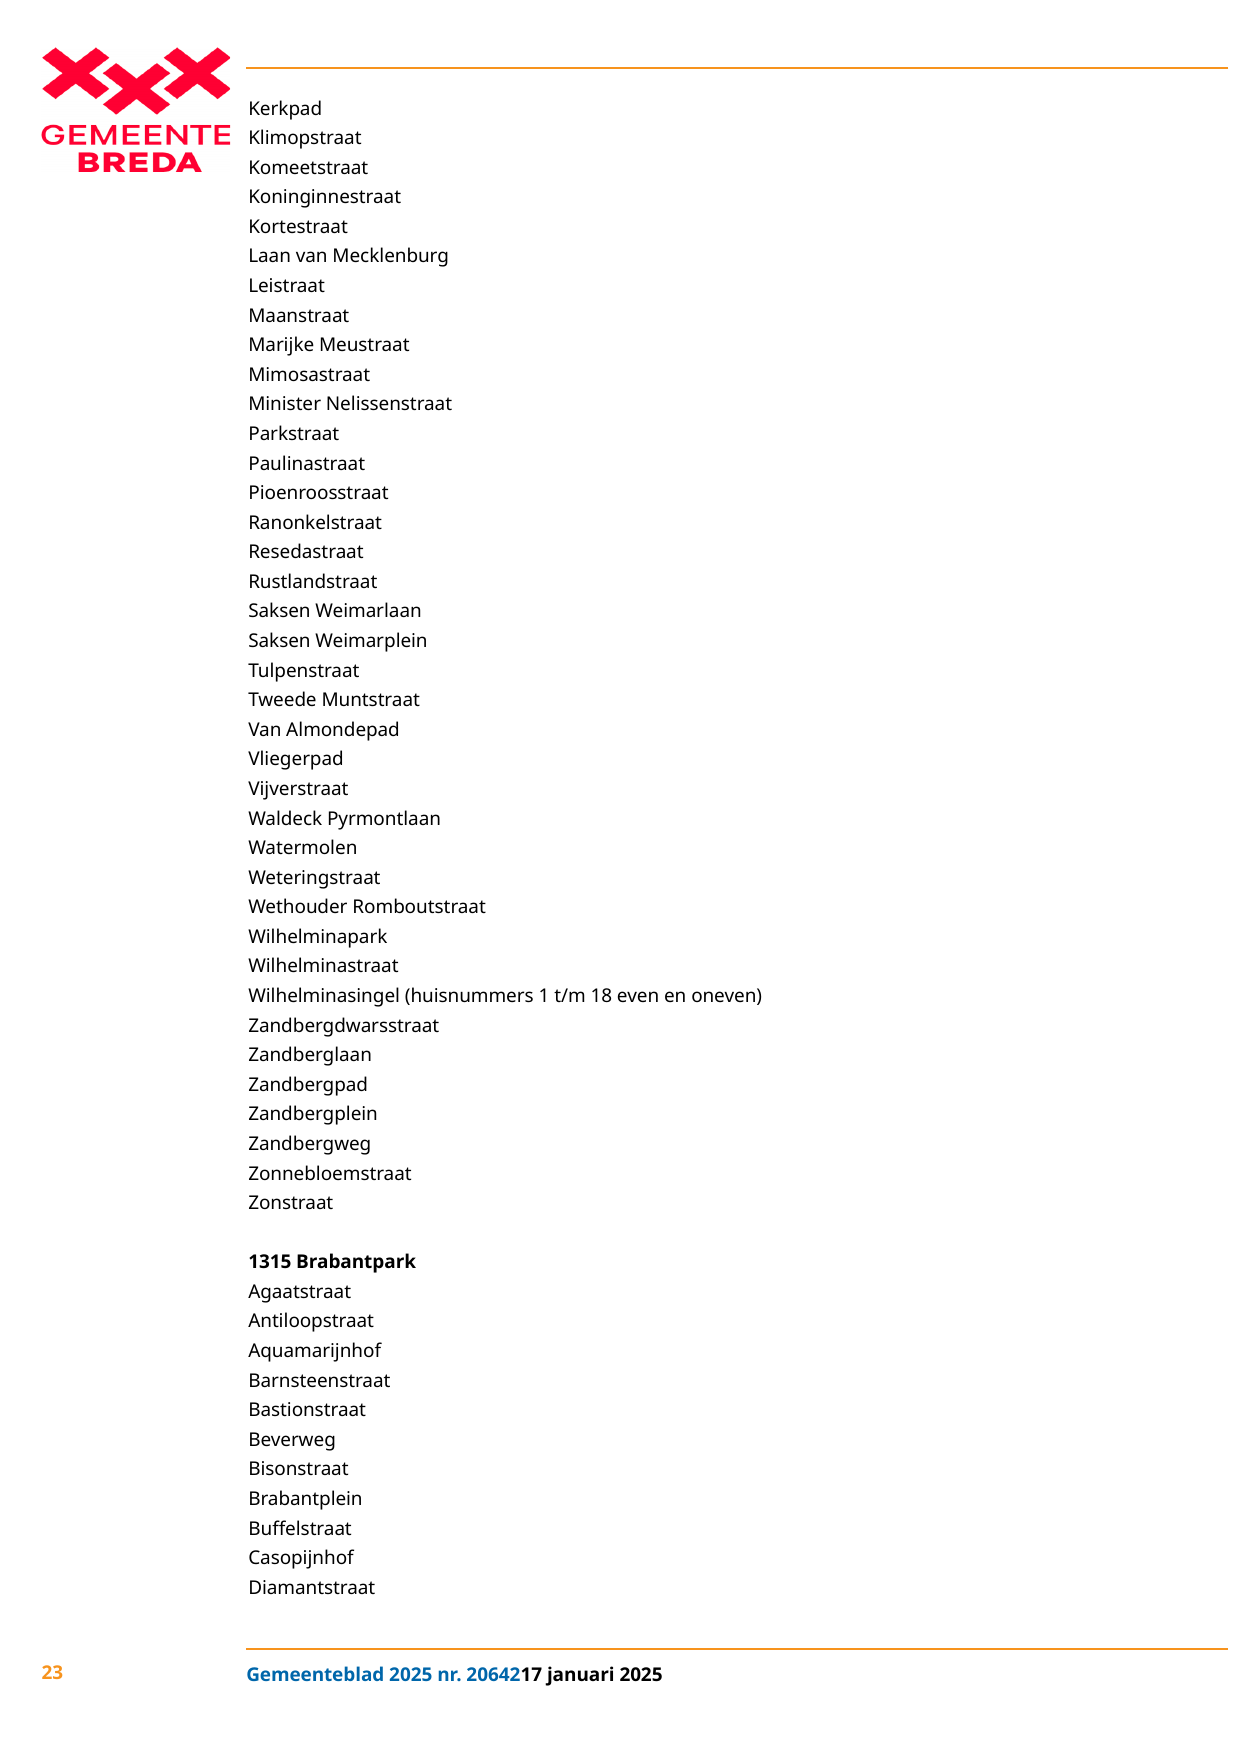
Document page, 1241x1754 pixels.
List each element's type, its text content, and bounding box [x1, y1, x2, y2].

text Wilhelminapark [248, 923, 1152, 949]
text Maanstraat [248, 302, 1152, 328]
text Antiloopstraat [248, 1308, 1152, 1333]
text Laan van Mecklenburg [248, 243, 1152, 268]
text Bastionstraat [248, 1396, 1152, 1422]
text Vliegerpad [248, 746, 1152, 771]
text Tweede Muntstraat [248, 686, 1152, 712]
text Waldeck Pyrmontlaan [248, 805, 1152, 831]
text Wilhelminastraat [248, 953, 1152, 978]
text Barnsteenstraat [248, 1367, 1152, 1393]
text Saksen Weimarplein [248, 627, 1152, 653]
text Aquamarijnhof [248, 1337, 1152, 1363]
text Zandberglaan [248, 1041, 1152, 1067]
text Koninginnestraat [248, 183, 1152, 209]
text Leistraat [248, 272, 1152, 298]
text Mimosastraat [248, 361, 1152, 387]
text Paulinastraat [248, 450, 1152, 476]
text Zandbergpad [248, 1071, 1152, 1097]
text Parkstraat [248, 420, 1152, 446]
text Zonnebloemstraat [248, 1160, 1152, 1186]
text Van Almondepad [248, 716, 1152, 742]
text Zandbergplein [248, 1101, 1152, 1126]
text Watermolen [248, 834, 1152, 860]
text Marijke Meustraat [248, 331, 1152, 357]
text Komeetstraat [248, 154, 1152, 180]
text Casopijnhof [248, 1544, 1152, 1570]
text Ranonkelstraat [248, 509, 1152, 535]
text Zandbergweg [248, 1130, 1152, 1156]
text Bisonstraat [248, 1456, 1152, 1481]
text 1315 Brabantpark [248, 1248, 1152, 1274]
text Zonstraat [248, 1189, 1152, 1215]
text Saksen Weimarlaan [248, 598, 1152, 623]
text Minister Nelissenstraat [248, 391, 1152, 416]
text Buffelstraat [248, 1515, 1152, 1541]
text Agaatstraat [248, 1278, 1152, 1304]
text Beverweg [248, 1426, 1152, 1452]
text Klimopstraat [248, 124, 1152, 150]
text Brabantplein [248, 1485, 1152, 1511]
text Vijverstraat [248, 775, 1152, 801]
text Kortestraat [248, 213, 1152, 239]
text Tulpenstraat [248, 657, 1152, 683]
text Pioenroosstraat [248, 479, 1152, 505]
text Diamantstraat [248, 1574, 1152, 1600]
text Resedastraat [248, 538, 1152, 564]
text Wethouder Romboutstraat [248, 893, 1152, 919]
text Zandbergdwarsstraat [248, 1012, 1152, 1038]
picture [41, 47, 231, 172]
text Rustlandstraat [248, 568, 1152, 594]
text Kerkpad [248, 95, 1152, 121]
text Wilhelminasingel (huisnummers 1 t/m 18 even en oneven) [248, 982, 1152, 1008]
text Weteringstraat [248, 864, 1152, 890]
